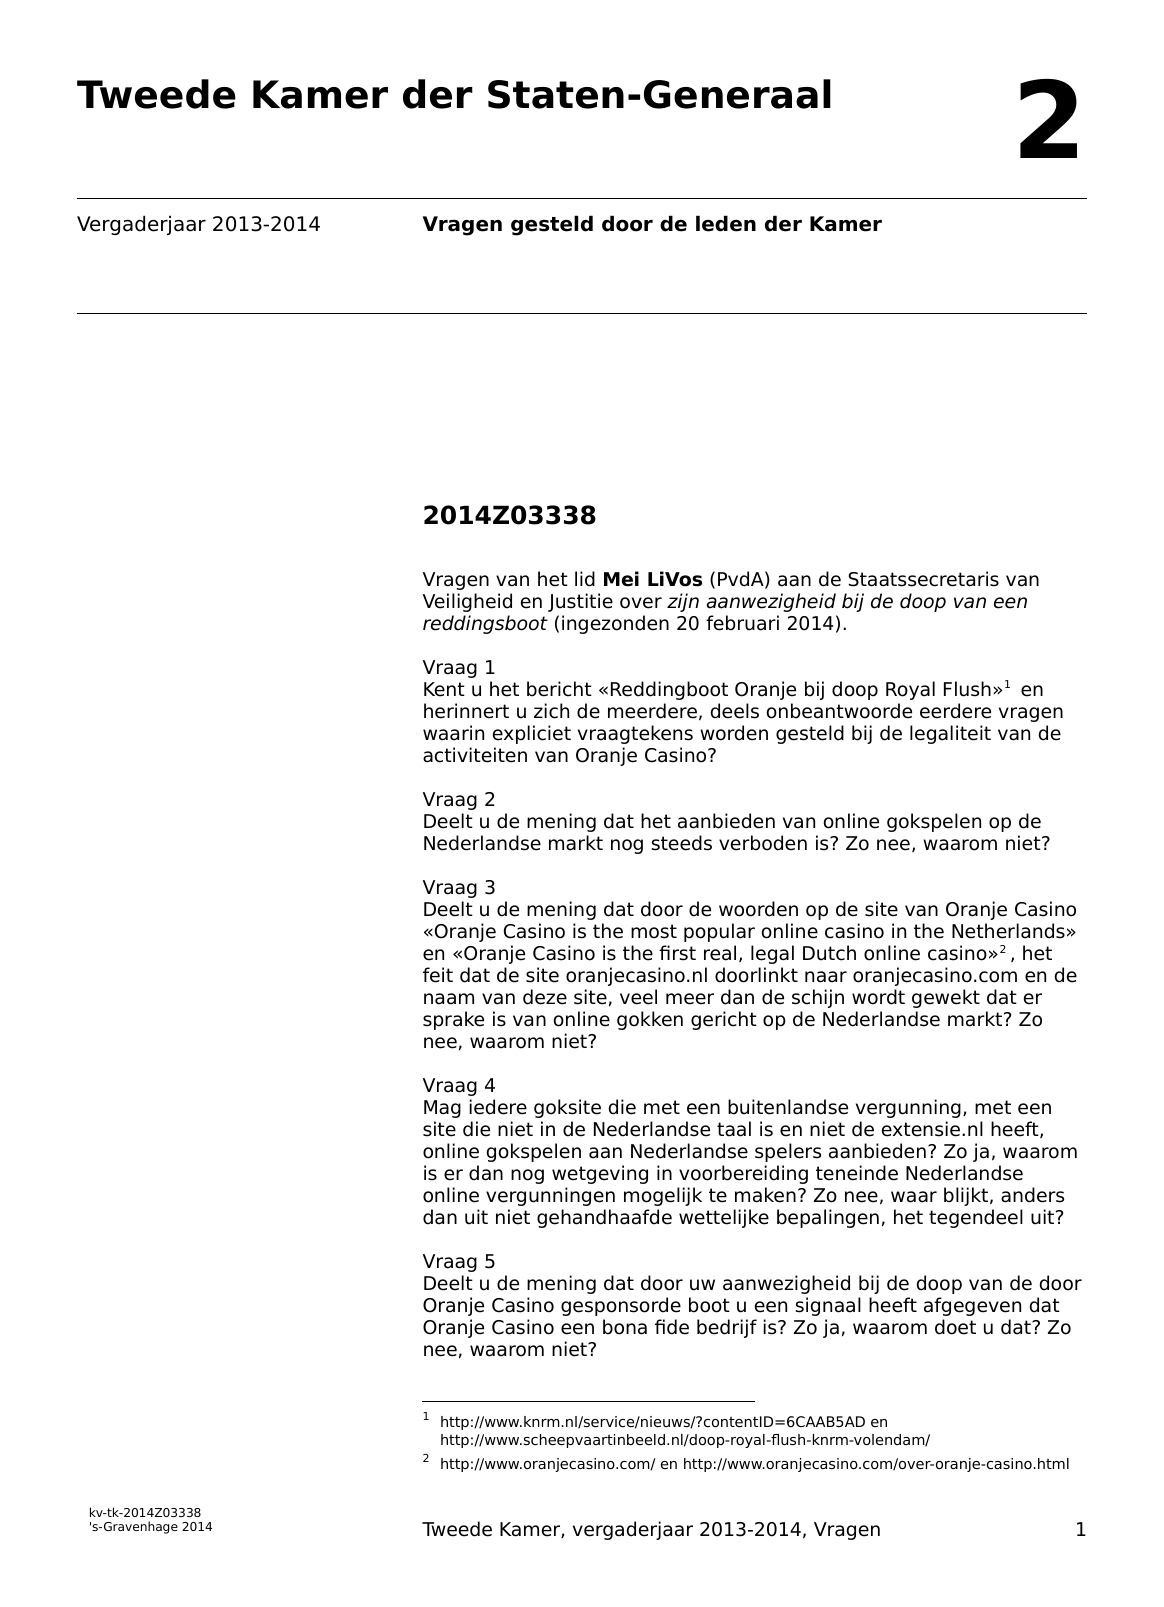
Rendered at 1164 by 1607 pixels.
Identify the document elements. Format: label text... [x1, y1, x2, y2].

text 's-Gravenhage 2014 [88, 1520, 323, 1534]
text Vragen van het lid Mei LiVos (PvdA) aan de Staatssecretaris van Veiligheid en Justitie over zijn aanwezigheid bij de doop van een reddingsboot (ingezonden 20 februari 2014). [422, 569, 1087, 635]
text Vraag 5 [422, 1251, 1087, 1273]
text kv-tk-2014Z03338 [88, 1506, 323, 1520]
text Vraag 3 [422, 877, 1087, 899]
text Vraag 1 [422, 657, 1087, 679]
text Vraag 4 [422, 1075, 1087, 1097]
text Deelt u de mening dat door de woorden op de site van Oranje Casino «Oranje Casino is the most popular online casino in the Netherlands» en «Oranje Casino is the first real, legal Dutch online casino», het feit dat de site oranjecasino.nl doorlinkt naar oranjecasino.com en de naam van deze site, veel meer dan de schijn wordt gewekt dat er sprake is van online gokken gericht op de Nederlandse markt? Zo nee, waarom niet? [422, 899, 1087, 1053]
text Deelt u de mening dat door uw aanwezigheid bij de doop van de door Oranje Casino gesponsorde boot u een signaal heeft afgegeven dat Oranje Casino een bona fide bedrijf is? Zo ja, waarom doet u dat? Zo nee, waarom niet? [422, 1273, 1087, 1361]
text 2014Z03338 [422, 501, 1087, 531]
table_cell Vergaderjaar 2013-2014 [77, 199, 422, 313]
text Vraag 2 [422, 789, 1087, 811]
table_header Tweede Kamer der Staten-Generaal [77, 59, 886, 198]
table_cell Vragen gesteld door de leden der Kamer [422, 199, 1087, 313]
text http://www.oranjecasino.com/ en http://www.oranjecasino.com/over-oranje-casino.html [422, 1452, 1087, 1474]
text http://www.knrm.nl/service/nieuws/?contentID=6CAAB5AD en http://www.scheepvaartinbeeld.nl/doop-royal-flush-knrm-volendam/ [422, 1410, 1087, 1449]
table_header 2 [886, 59, 1087, 198]
text Kent u het bericht «Reddingboot Oranje bij doop Royal Flush» en herinnert u zich de meerdere, deels onbeantwoorde eerdere vragen waarin expliciet vraagtekens worden gesteld bij de legaliteit van de activiteiten van Oranje Casino? [422, 679, 1087, 767]
text Mag iedere goksite die met een buitenlandse vergunning, met een site die niet in de Nederlandse taal is en niet de extensie.nl heeft, online gokspelen aan Nederlandse spelers aanbieden? Zo ja, waarom is er dan nog wetgeving in voorbereiding teneinde Nederlandse online vergunningen mogelijk te maken? Zo nee, waar blijkt, anders dan uit niet gehandhaafde wettelijke bepalingen, het tegendeel uit? [422, 1097, 1087, 1229]
text Deelt u de mening dat het aanbieden van online gokspelen op de Nederlandse markt nog steeds verboden is? Zo nee, waarom niet? [422, 811, 1087, 855]
